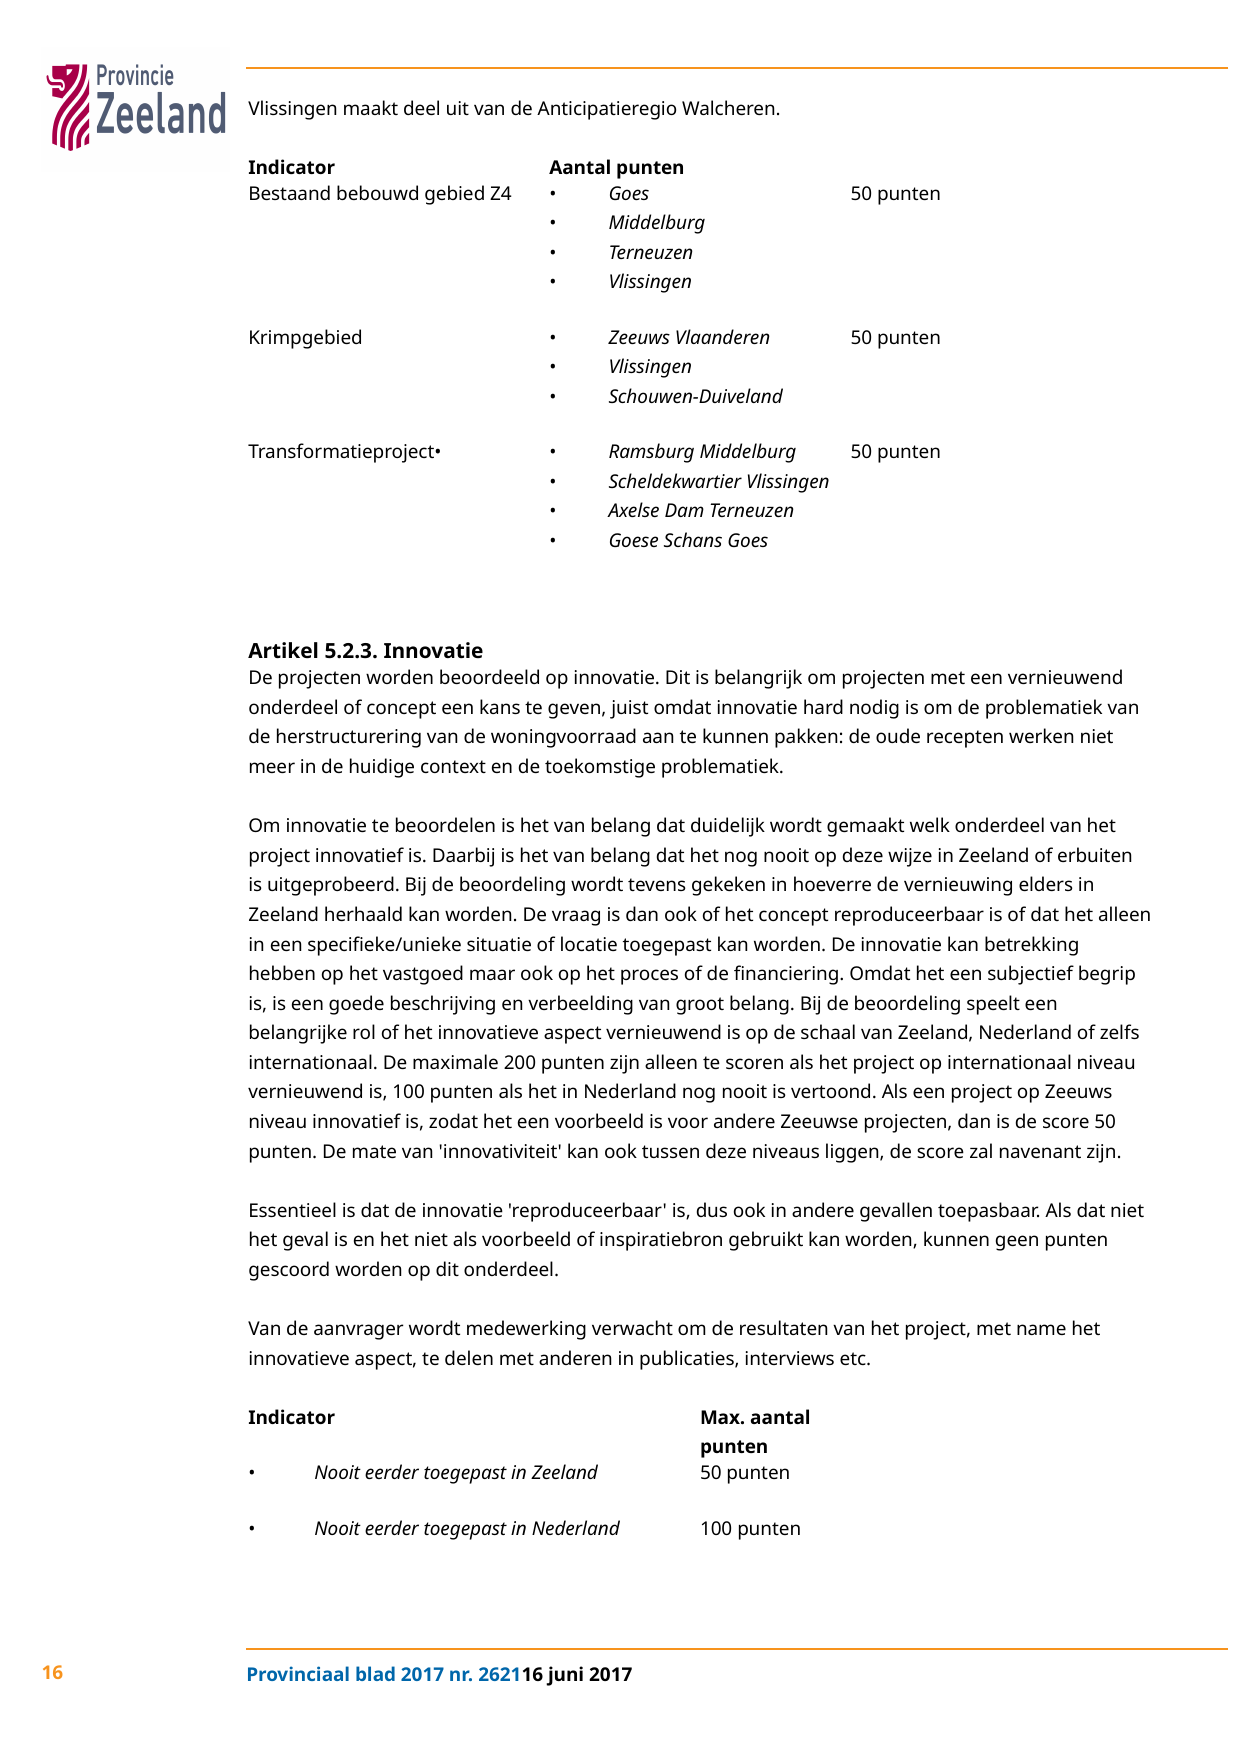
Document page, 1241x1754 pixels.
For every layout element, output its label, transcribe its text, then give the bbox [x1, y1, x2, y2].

table_cell Zeeuws Vlaanderen Vlissingen Schouwen-Duiveland [549, 324, 850, 438]
table_cell Bestaand bebouwd gebied Z4 [248, 180, 549, 324]
text Artikel 5.2.3. Innovatie [248, 636, 1152, 664]
table_cell 50 punten [850, 180, 1152, 324]
table_cell Ramsburg Middelburg Scheldekwartier Vlissingen Axelse Dam Terneuzen Goese Schans Goes [549, 438, 850, 582]
table_header Max. aantal punten [700, 1404, 1152, 1459]
table_cell Transformatieproject• [248, 438, 549, 582]
table_header Indicator [248, 154, 549, 180]
text Vlissingen maakt deel uit van de Anticipatieregio Walcheren. [248, 95, 1152, 121]
table_header [850, 154, 1152, 180]
text Essentieel is dat de innovatie 'reproduceerbaar' is, dus ook in andere gevallen toepasbaar. Als dat niet het geval is en het niet als voorbeeld of inspiratiebron gebruikt kan worden, kunnen geen punten gescoord worden op dit onderdeel. [248, 1197, 1152, 1282]
table_header Aantal punten [549, 154, 850, 180]
text Van de aanvrager wordt medewerking verwacht om de resultaten van het project, met name het innovatieve aspect, te delen met anderen in publicaties, interviews etc. [248, 1315, 1152, 1371]
table_cell Krimpgebied [248, 324, 549, 438]
table_cell Nooit eerder toegepast in Zeeland [248, 1460, 700, 1515]
text Om innovatie te beoordelen is het van belang dat duidelijk wordt gemaakt welk onderdeel van het project innovatief is. Daarbij is het van belang dat het nog nooit op deze wijze in Zeeland of erbuiten is uitgeprobeerd. Bij de beoordeling wordt tevens gekeken in hoeverre de vernieuwing elders in Zeeland herhaald kan worden. De vraag is dan ook of het concept reproduceerbaar is of dat het alleen in een specifieke/unieke situatie of locatie toegepast kan worden. De innovatie kan betrekking hebben op het vastgoed maar ook op het proces of de financiering. Omdat het een subjectief begrip is, is een goede beschrijving en verbeelding van groot belang. Bij de beoordeling speelt een belangrijke rol of het innovatieve aspect vernieuwend is op de schaal van Zeeland, Nederland of zelfs internationaal. De maximale 200 punten zijn alleen te scoren als het project op internationaal niveau vernieuwend is, 100 punten als het in Nederland nog nooit is vertoond. Als een project op Zeeuws niveau innovatief is, zodat het een voorbeeld is voor andere Zeeuwse projecten, dan is de score 50 punten. De mate van 'innovativiteit' kan ook tussen deze niveaus liggen, de score zal navenant zijn. [248, 812, 1152, 1163]
text De projecten worden beoordeeld op innovatie. Dit is belangrijk om projecten met een vernieuwend onderdeel of concept een kans te geven, juist omdat innovatie hard nodig is om de problematiek van de herstructurering van de woningvoorraad aan te kunnen pakken: de oude recepten werken niet meer in de huidige context en de toekomstige problematiek. [248, 664, 1152, 779]
table_cell 50 punten [850, 324, 1152, 438]
picture [41, 47, 231, 172]
table_cell 100 punten [700, 1515, 1152, 1570]
table_cell 50 punten [700, 1460, 1152, 1515]
table_cell Nooit eerder toegepast in Nederland [248, 1515, 700, 1570]
table_cell Goes Middelburg Terneuzen Vlissingen [549, 180, 850, 324]
table_cell 50 punten [850, 438, 1152, 582]
table_header Indicator [248, 1404, 700, 1459]
